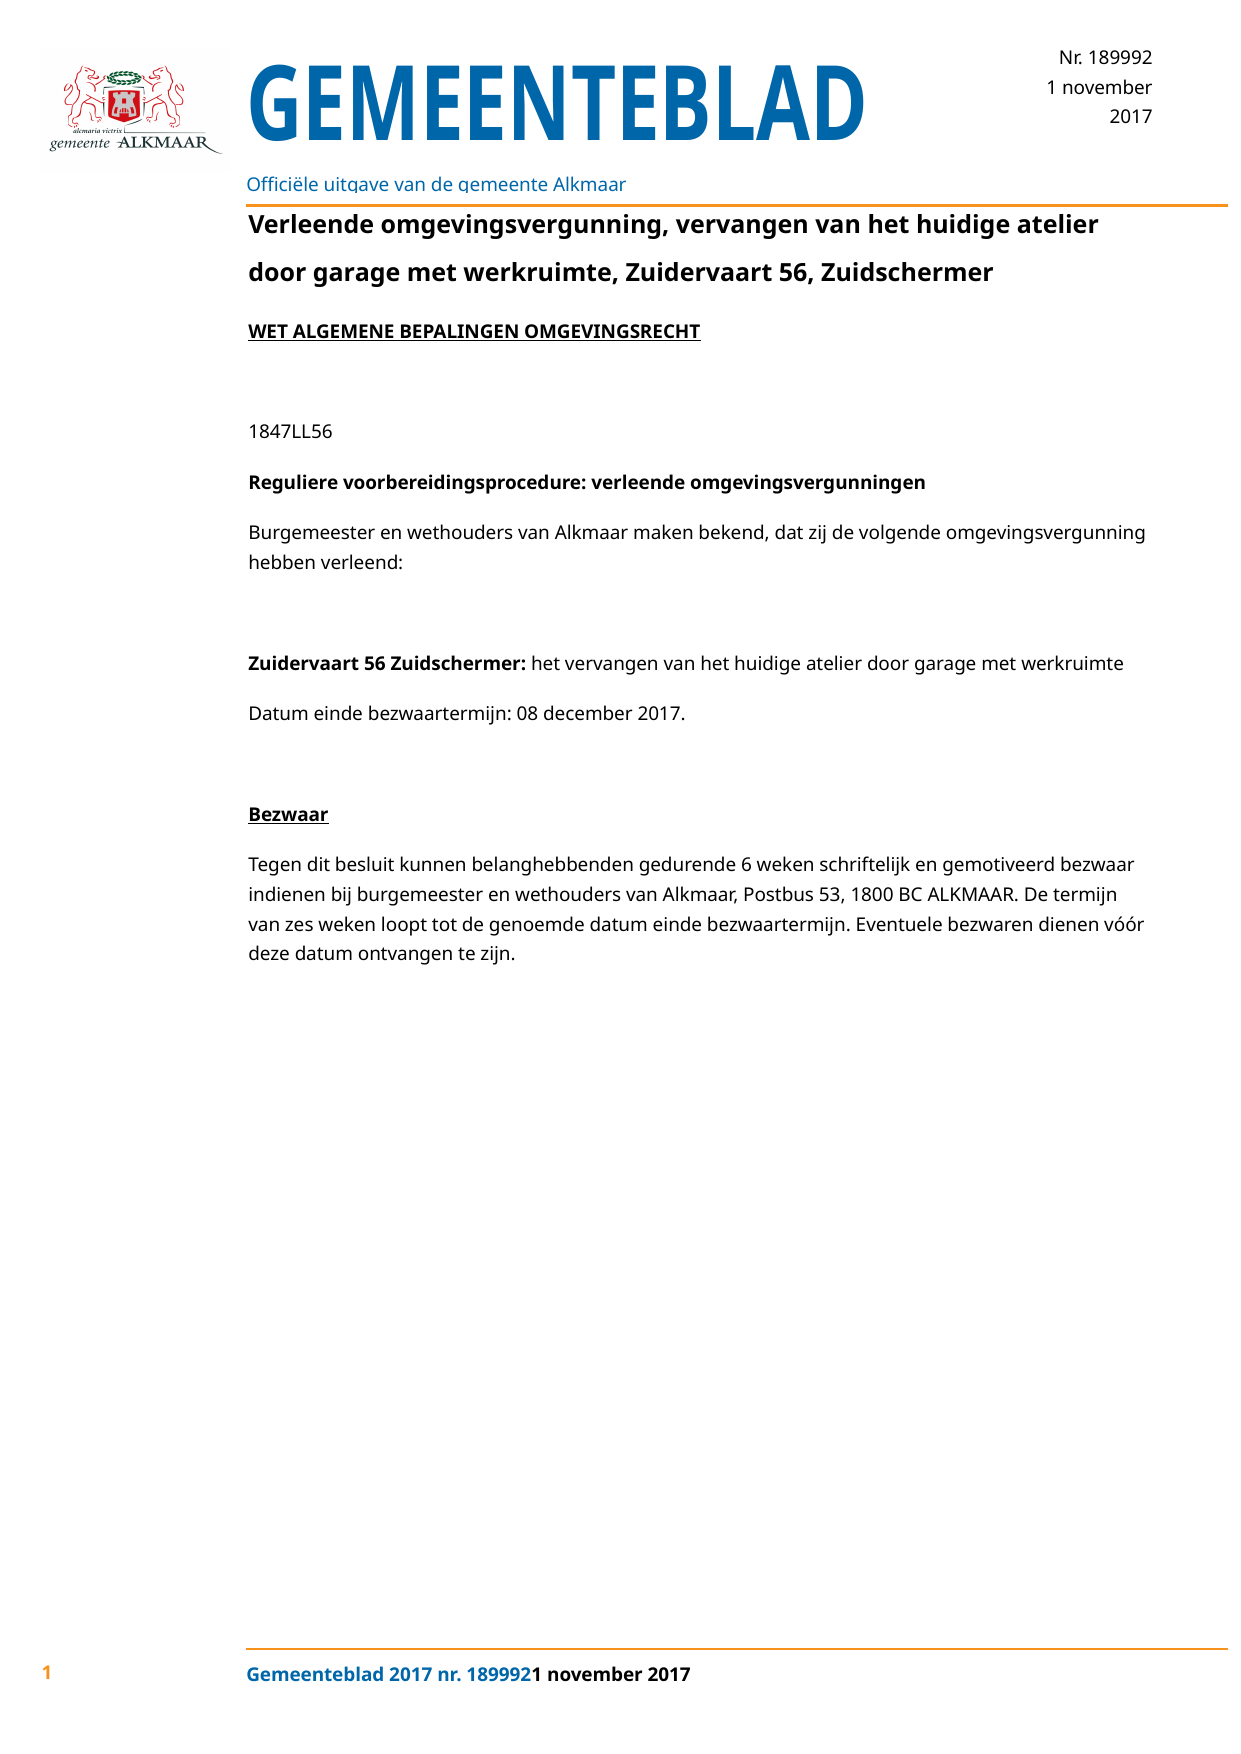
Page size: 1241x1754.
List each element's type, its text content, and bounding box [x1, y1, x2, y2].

text Zuidervaart 56 Zuidschermer: het vervangen van het huidige atelier door garage met werkruimte [248, 650, 1152, 676]
text Verleende omgevingsvergunning, vervangen van het huidige atelier door garage met werkruimte, Zuidervaart 56, Zuidschermer [248, 207, 1152, 288]
text Reguliere voorbereidingsprocedure: verleende omgevingsvergunningen [248, 469, 1152, 495]
text Tegen dit besluit kunnen belanghebbenden gedurende 6 weken schriftelijk en gemotiveerd bezwaar indienen bij burgemeester en wethouders van Alkmaar, Postbus 53, 1800 BC ALKMAAR. De termijn van zes weken loopt tot de genoemde datum einde bezwaartermijn. Eventuele bezwaren dienen vóór deze datum ontvangen te zijn. [248, 852, 1152, 966]
text Burgemeester en wethouders van Alkmaar maken bekend, dat zij de volgende omgevingsvergunning hebben verleend: [248, 519, 1152, 575]
text WET ALGEMENE BEPALINGEN OMGEVINGSRECHT [248, 318, 1152, 344]
text Datum einde bezwaartermijn: 08 december 2017. [248, 700, 1152, 726]
text Bezwaar [248, 801, 1152, 827]
text 1847LL56 [248, 419, 1152, 444]
picture [41, 47, 231, 172]
